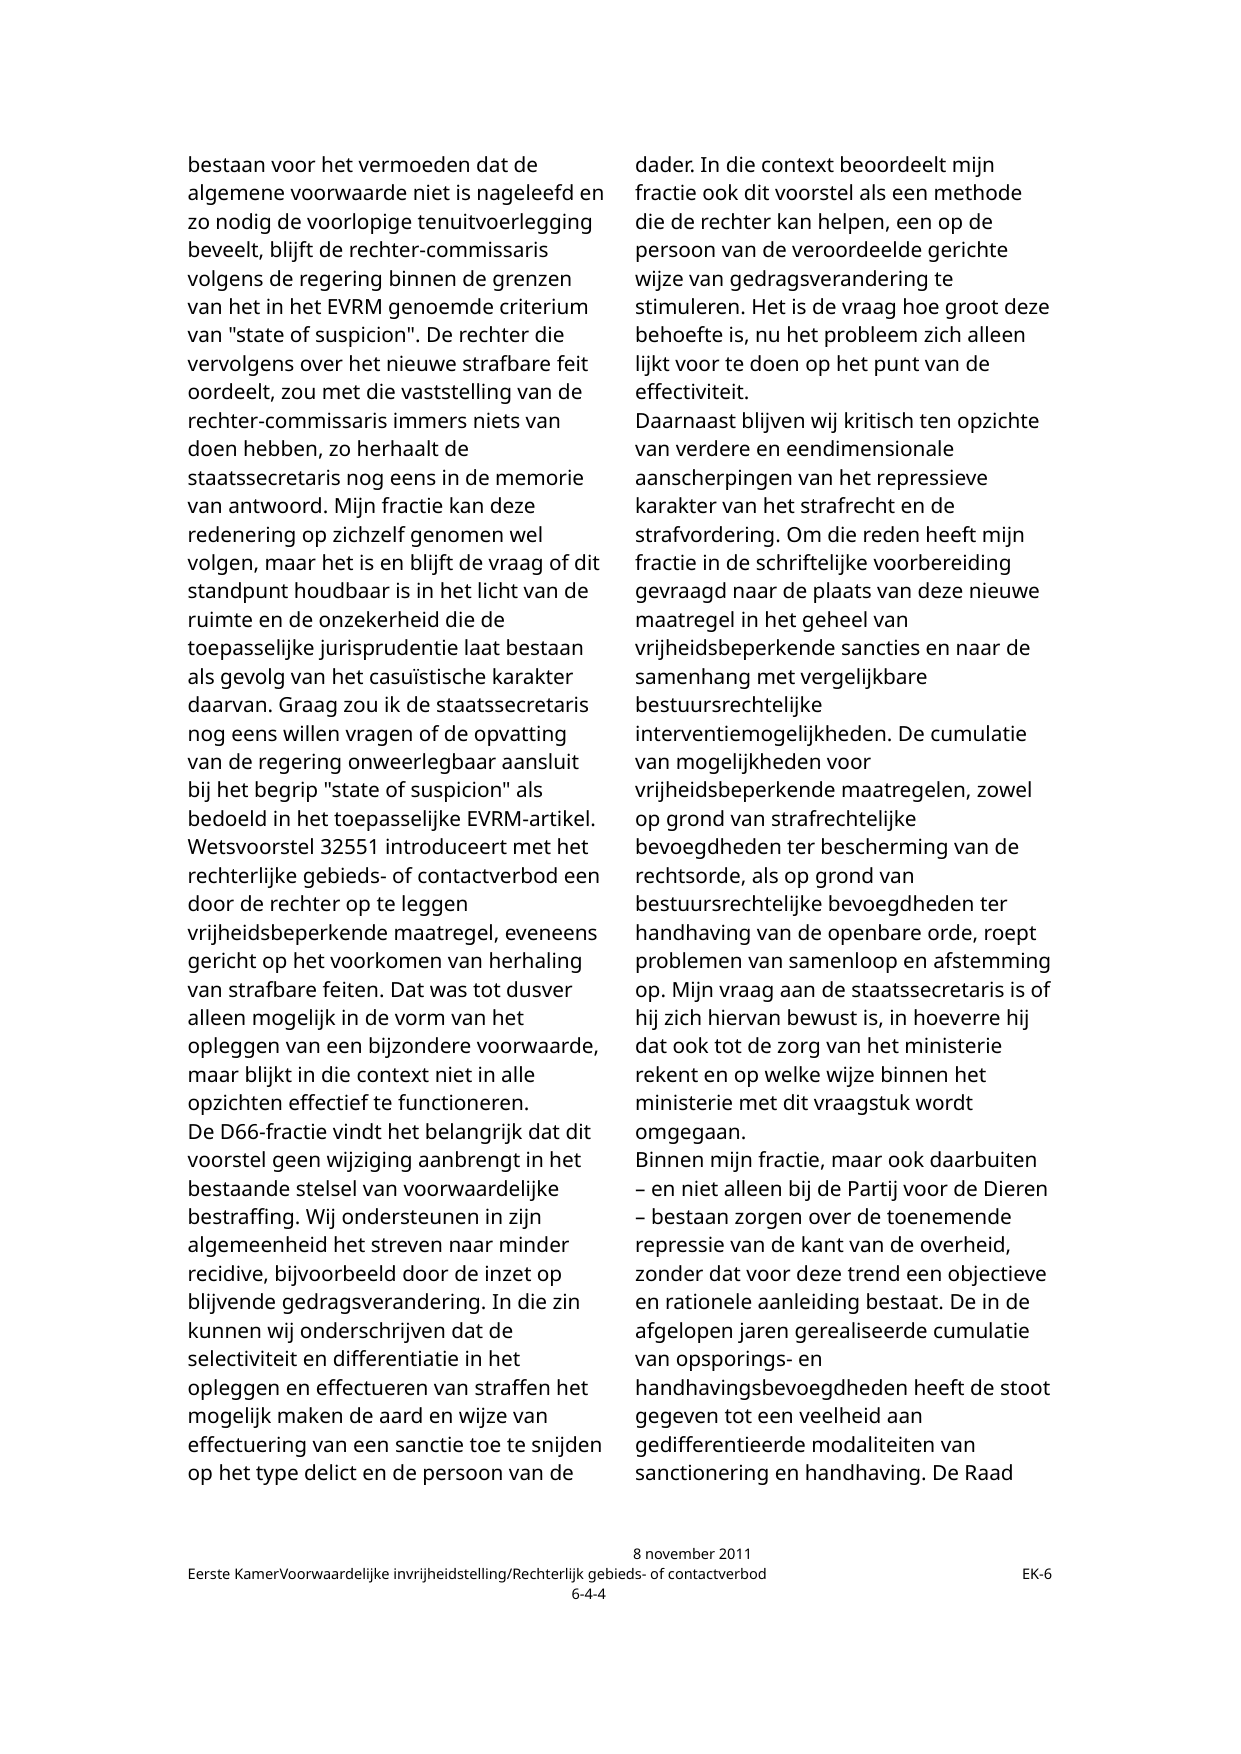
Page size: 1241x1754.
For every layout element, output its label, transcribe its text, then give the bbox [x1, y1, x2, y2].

text Binnen mijn fractie, maar ook daarbuiten – en niet alleen bij de Partij voor de Dieren – bestaan zorgen over de toenemende repressie van de kant van de overheid, zonder dat voor deze trend een objectieve en rationele aanleiding bestaat. De in de afgelopen jaren gerealiseerde cumulatie van opsporings- en handhavingsbevoegdheden heeft de stoot gegeven tot een veelheid aan gedifferentieerde modaliteiten van sanctionering en handhaving. De Raad [635, 1145, 1053, 1487]
text bestaan voor het vermoeden dat de algemene voorwaarde niet is nageleefd en zo nodig de voorlopige tenuitvoerlegging beveelt, blijft de rechter-commissaris volgens de regering binnen de grenzen van het in het EVRM genoemde criterium van "state of suspicion". De rechter die vervolgens over het nieuwe strafbare feit oordeelt, zou met die vaststelling van de rechter-commissaris immers niets van doen hebben, zo herhaalt de staatssecretaris nog eens in de memorie van antwoord. Mijn fractie kan deze redenering op zichzelf genomen wel volgen, maar het is en blijft de vraag of dit standpunt houdbaar is in het licht van de ruimte en de onzekerheid die de toepasselijke jurisprudentie laat bestaan als gevolg van het casuïstische karakter daarvan. Graag zou ik de staatssecretaris nog eens willen vragen of de opvatting van de regering onweerlegbaar aansluit bij het begrip "state of suspicion" als bedoeld in het toepasselijke EVRM-artikel. [187, 150, 605, 832]
text De D66-fractie vindt het belangrijk dat dit voorstel geen wijziging aanbrengt in het bestaande stelsel van voorwaardelijke bestraffing. Wij ondersteunen in zijn algemeenheid het streven naar minder recidive, bijvoorbeeld door de inzet op blijvende gedragsverandering. In die zin kunnen wij onderschrijven dat de selectiviteit en differentiatie in het opleggen en effectueren van straffen het mogelijk maken de aard en wijze van effectuering van een sanctie toe te snijden op het type delict en de persoon van de [187, 1117, 605, 1487]
text Daarnaast blijven wij kritisch ten opzichte van verdere en eendimensionale aanscherpingen van het repressieve karakter van het strafrecht en de strafvordering. Om die reden heeft mijn fractie in de schriftelijke voorbereiding gevraagd naar de plaats van deze nieuwe maatregel in het geheel van vrijheidsbeperkende sancties en naar de samenhang met vergelijkbare bestuursrechtelijke interventiemogelijkheden. De cumulatie van mogelijkheden voor vrijheidsbeperkende maatregelen, zowel op grond van strafrechtelijke bevoegdheden ter bescherming van de rechtsorde, als op grond van bestuursrechtelijke bevoegdheden ter handhaving van de openbare orde, roept problemen van samenloop en afstemming op. Mijn vraag aan de staatssecretaris is of hij zich hiervan bewust is, in hoeverre hij dat ook tot de zorg van het ministerie rekent en op welke wijze binnen het ministerie met dit vraagstuk wordt omgegaan. [635, 406, 1053, 1145]
text Wetsvoorstel 32551 introduceert met het rechterlijke gebieds- of contactverbod een door de rechter op te leggen vrijheidsbeperkende maatregel, eveneens gericht op het voorkomen van herhaling van strafbare feiten. Dat was tot dusver alleen mogelijk in de vorm van het opleggen van een bijzondere voorwaarde, maar blijkt in die context niet in alle opzichten effectief te functioneren. [187, 832, 605, 1117]
text dader. In die context beoordeelt mijn fractie ook dit voorstel als een methode die de rechter kan helpen, een op de persoon van de veroordeelde gerichte wijze van gedragsverandering te stimuleren. Het is de vraag hoe groot deze behoefte is, nu het probleem zich alleen lijkt voor te doen op het punt van de effectiviteit. [635, 150, 1053, 406]
